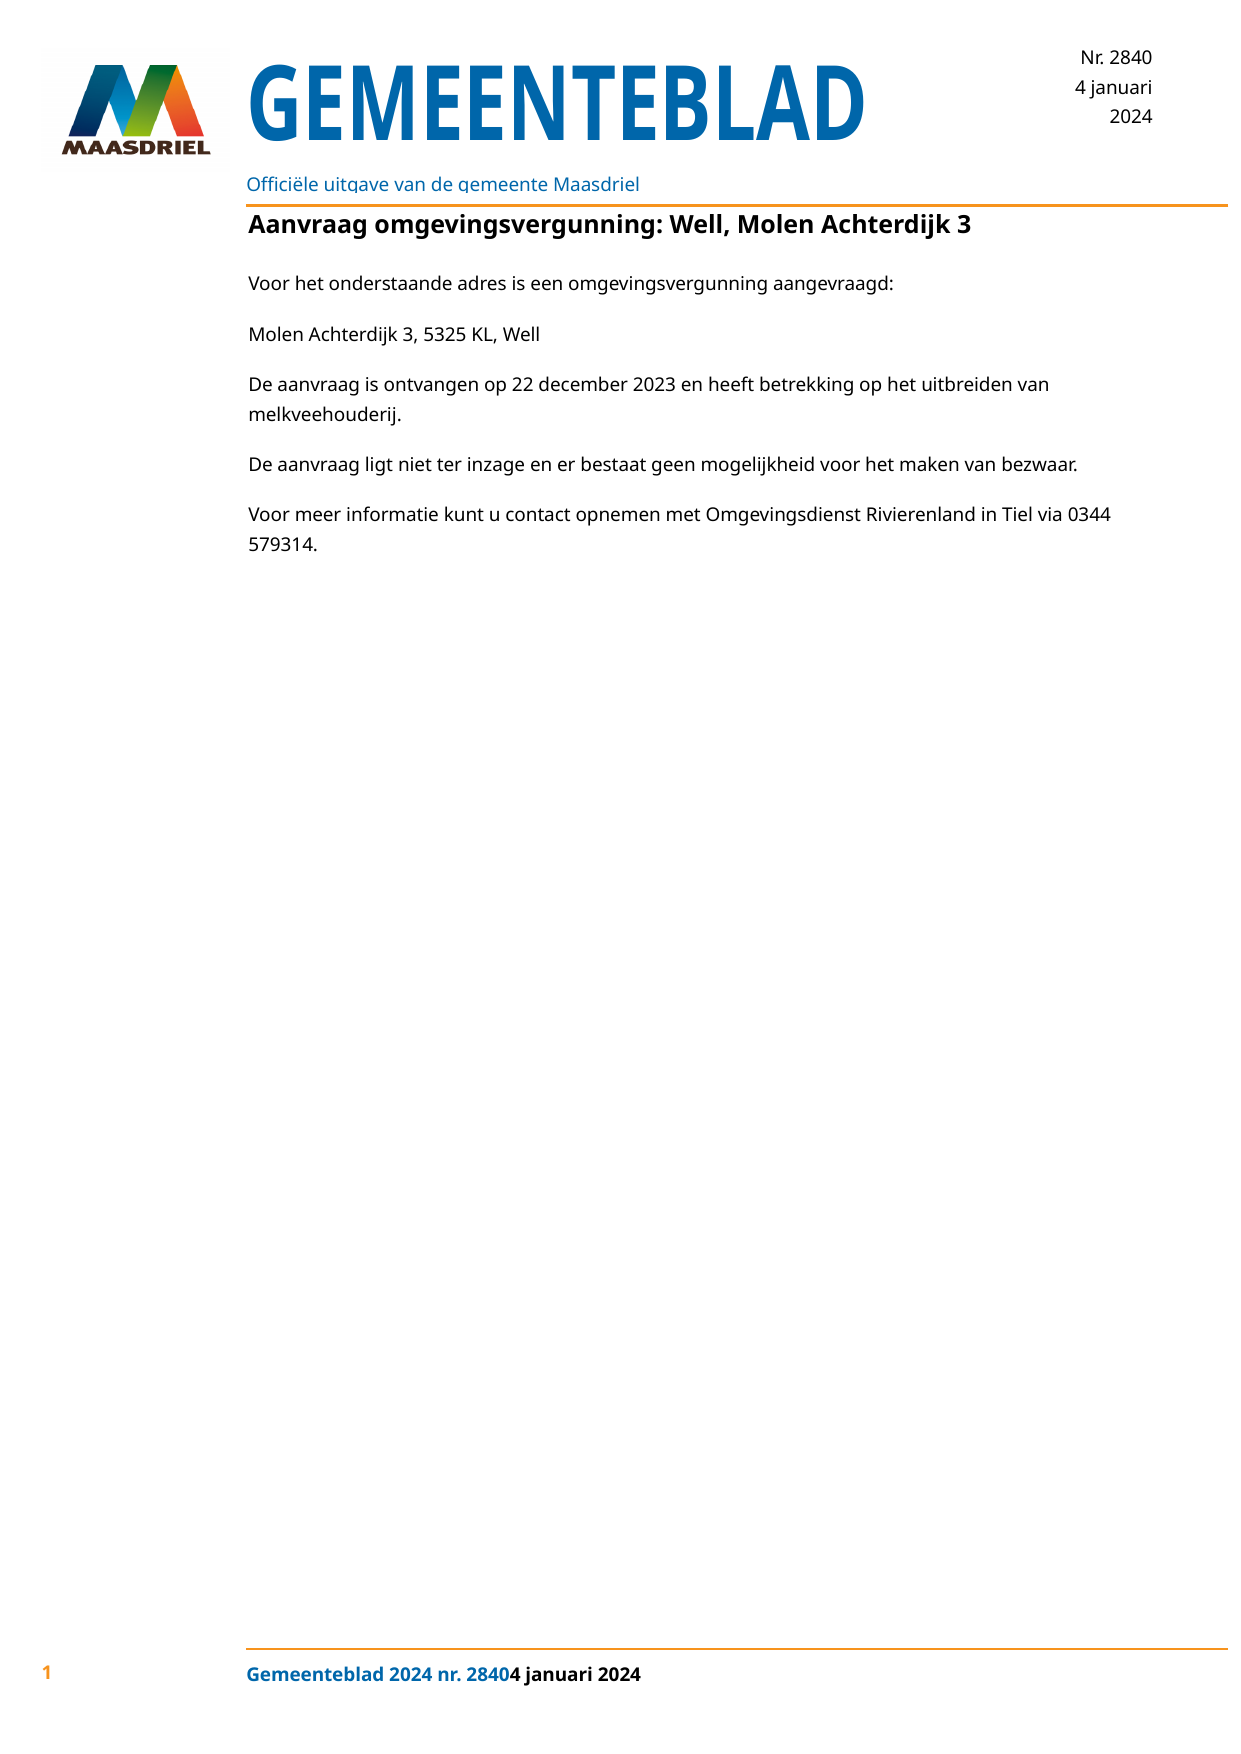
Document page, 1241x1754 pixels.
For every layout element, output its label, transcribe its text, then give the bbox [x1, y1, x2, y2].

text Molen Achterdijk 3, 5325 KL, Well [248, 321, 1152, 346]
text De aanvraag is ontvangen op 22 december 2023 en heeft betrekking op het uitbreiden van melkveehouderij. [248, 371, 1152, 426]
text De aanvraag ligt niet ter inzage en er bestaat geen mogelijkheid voor het maken van bezwaar. [248, 451, 1152, 477]
text Aanvraag omgevingsvergunning: Well, Molen Achterdijk 3 [248, 207, 1152, 241]
text Voor meer informatie kunt u contact opnemen met Omgevingsdienst Rivierenland in Tiel via 0344 579314. [248, 502, 1152, 557]
picture [41, 47, 231, 172]
text Voor het onderstaande adres is een omgevingsvergunning aangevraagd: [248, 270, 1152, 296]
